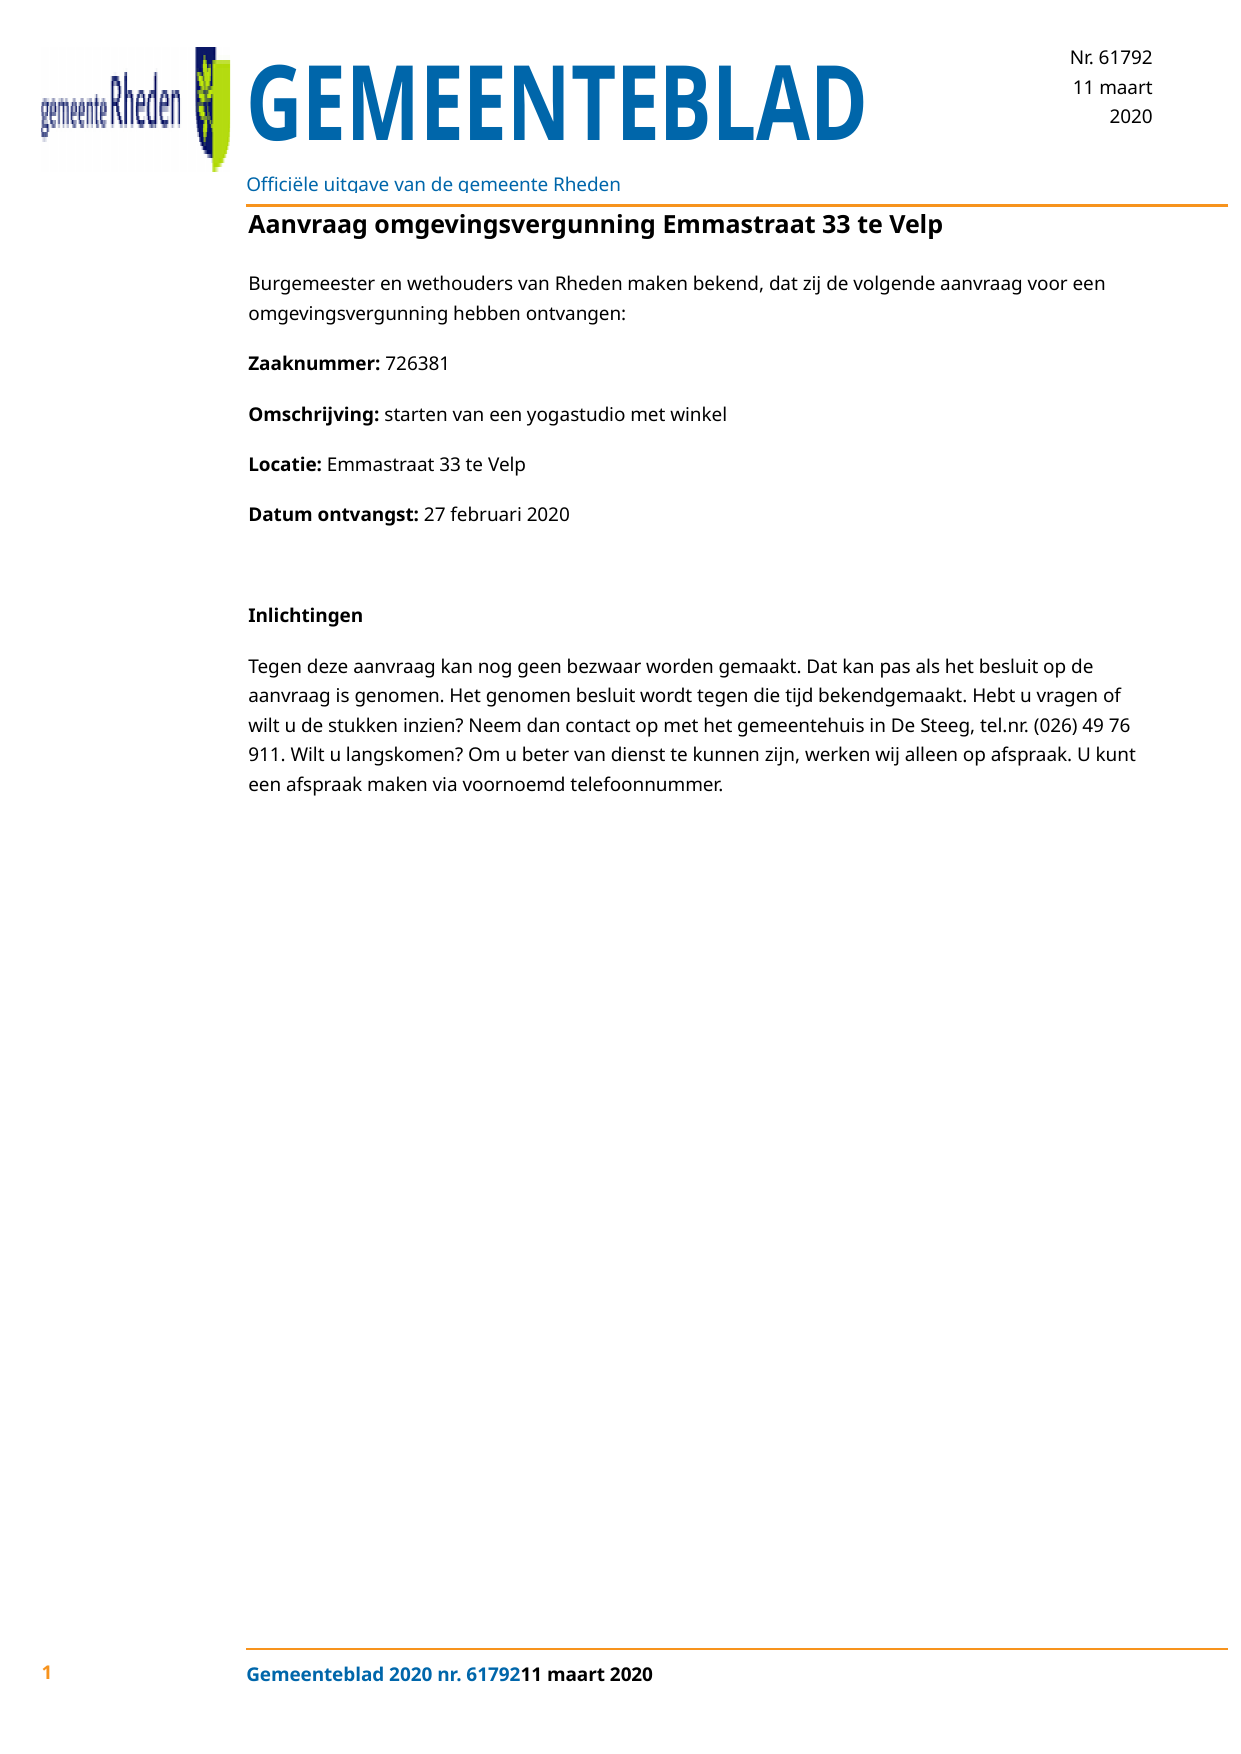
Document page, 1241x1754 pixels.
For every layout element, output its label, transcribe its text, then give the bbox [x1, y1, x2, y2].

text Tegen deze aanvraag kan nog geen bezwaar worden gemaakt. Dat kan pas als het besluit op de aanvraag is genomen. Het genomen besluit wordt tegen die tijd bekendgemaakt. Hebt u vragen of wilt u de stukken inzien? Neem dan contact op met het gemeentehuis in De Steeg, tel.nr. (026) 49 76 911. Wilt u langskomen? Om u beter van dienst te kunnen zijn, werken wij alleen op afspraak. U kunt een afspraak maken via voornoemd telefoonnummer. [248, 653, 1152, 797]
text Burgemeester en wethouders van Rheden maken bekend, dat zij de volgende aanvraag voor een omgevingsvergunning hebben ontvangen: [248, 270, 1152, 326]
picture [41, 47, 231, 172]
text Inlichtingen [248, 602, 1152, 628]
text Locatie: Emmastraat 33 te Velp [248, 451, 1152, 477]
text Omschrijving: starten van een yogastudio met winkel [248, 401, 1152, 426]
text Aanvraag omgevingsvergunning Emmastraat 33 te Velp [248, 207, 1152, 241]
text Datum ontvangst: 27 februari 2020 [248, 502, 1152, 527]
text Zaaknummer: 726381 [248, 350, 1152, 376]
